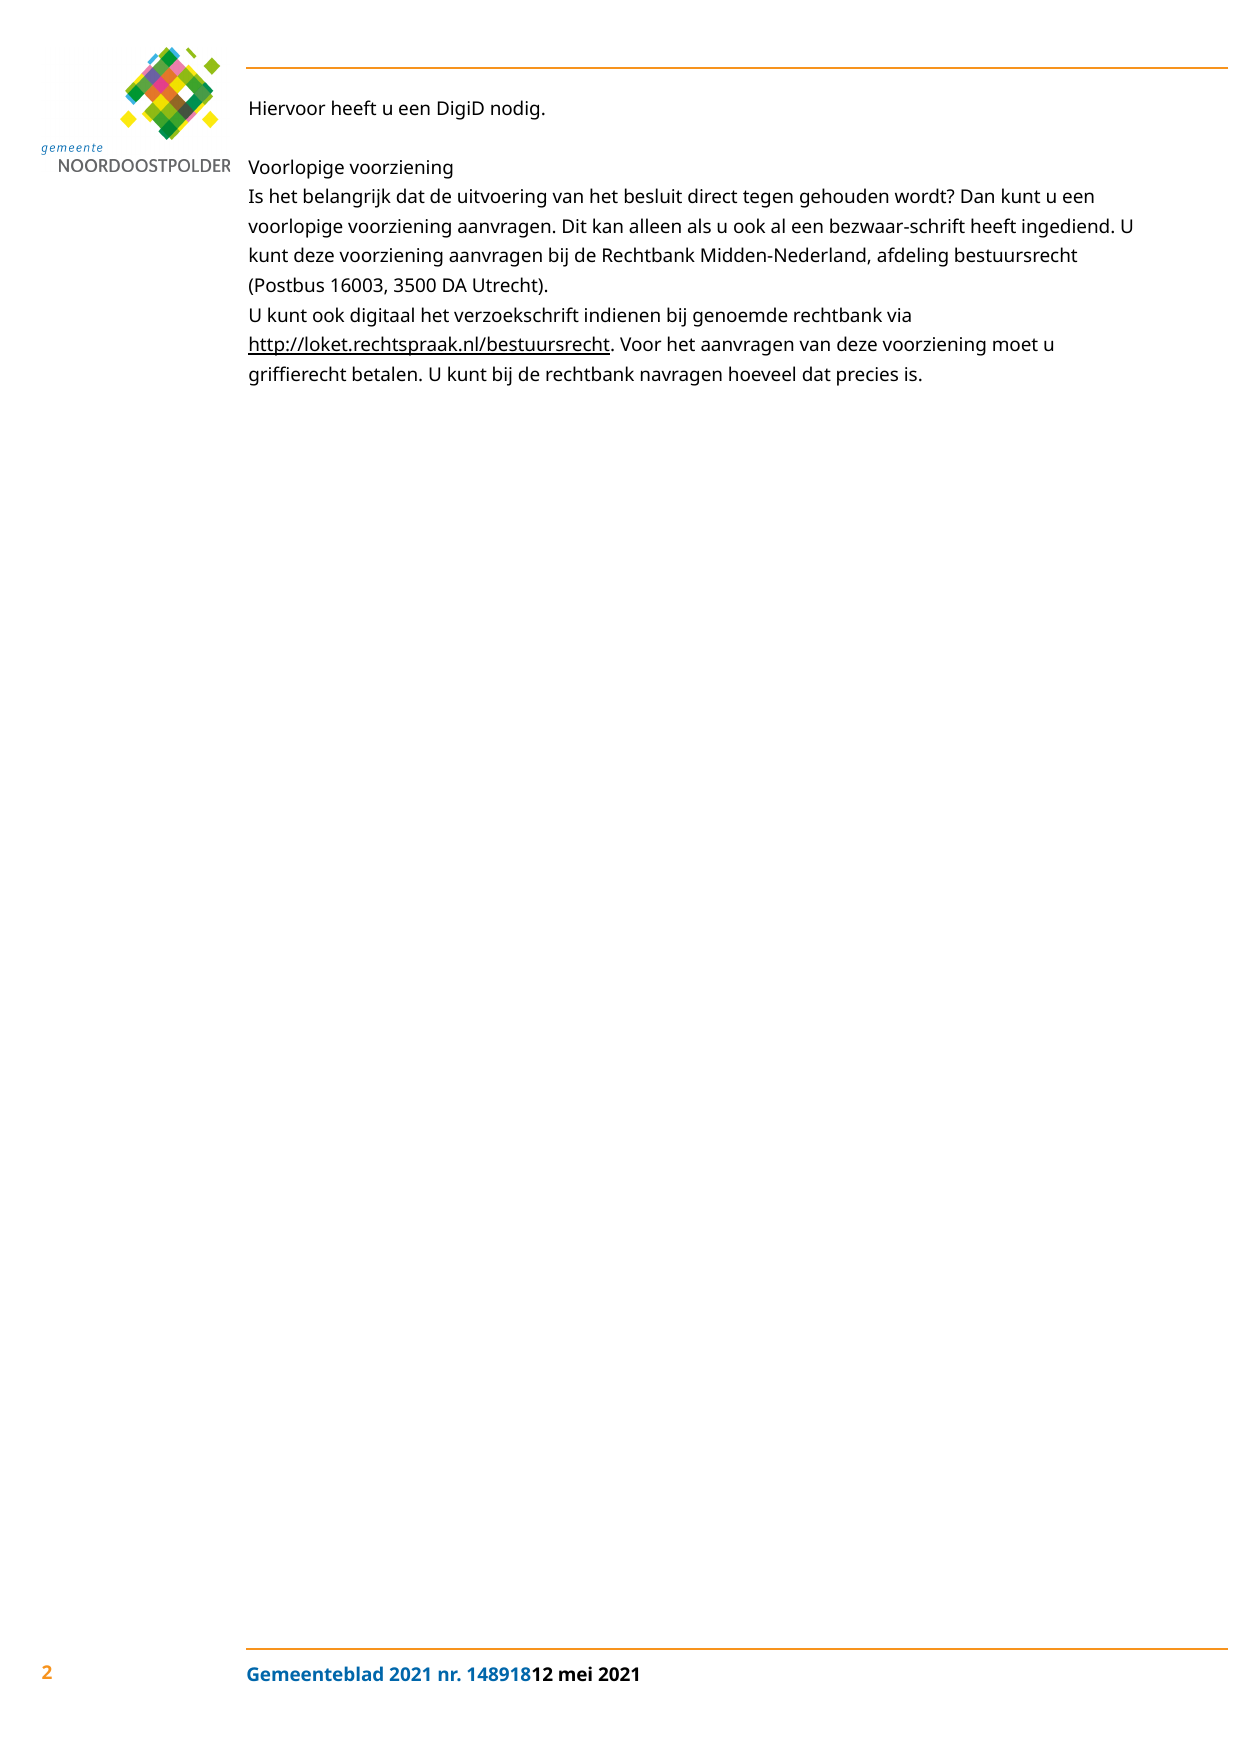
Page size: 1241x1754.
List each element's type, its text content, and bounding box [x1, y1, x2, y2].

picture [41, 47, 231, 172]
text Is het belangrijk dat de uitvoering van het besluit direct tegen gehouden wordt? Dan kunt u een voorlopige voorziening aanvragen. Dit kan alleen als u ook al een bezwaar-schrift heeft ingediend. U kunt deze voorziening aanvragen bij de Rechtbank Midden-Nederland, afdeling bestuursrecht (Postbus 16003, 3500 DA Utrecht). [248, 183, 1152, 298]
text Voorlopige voorziening [248, 154, 1152, 180]
text U kunt ook digitaal het verzoekschrift indienen bij genoemde rechtbank via http://loket.rechtspraak.nl/bestuursrecht. Voor het aanvragen van deze voorziening moet u griffierecht betalen. U kunt bij de rechtbank navragen hoeveel dat precies is. [248, 302, 1152, 387]
text Hiervoor heeft u een DigiD nodig. [248, 95, 1152, 121]
